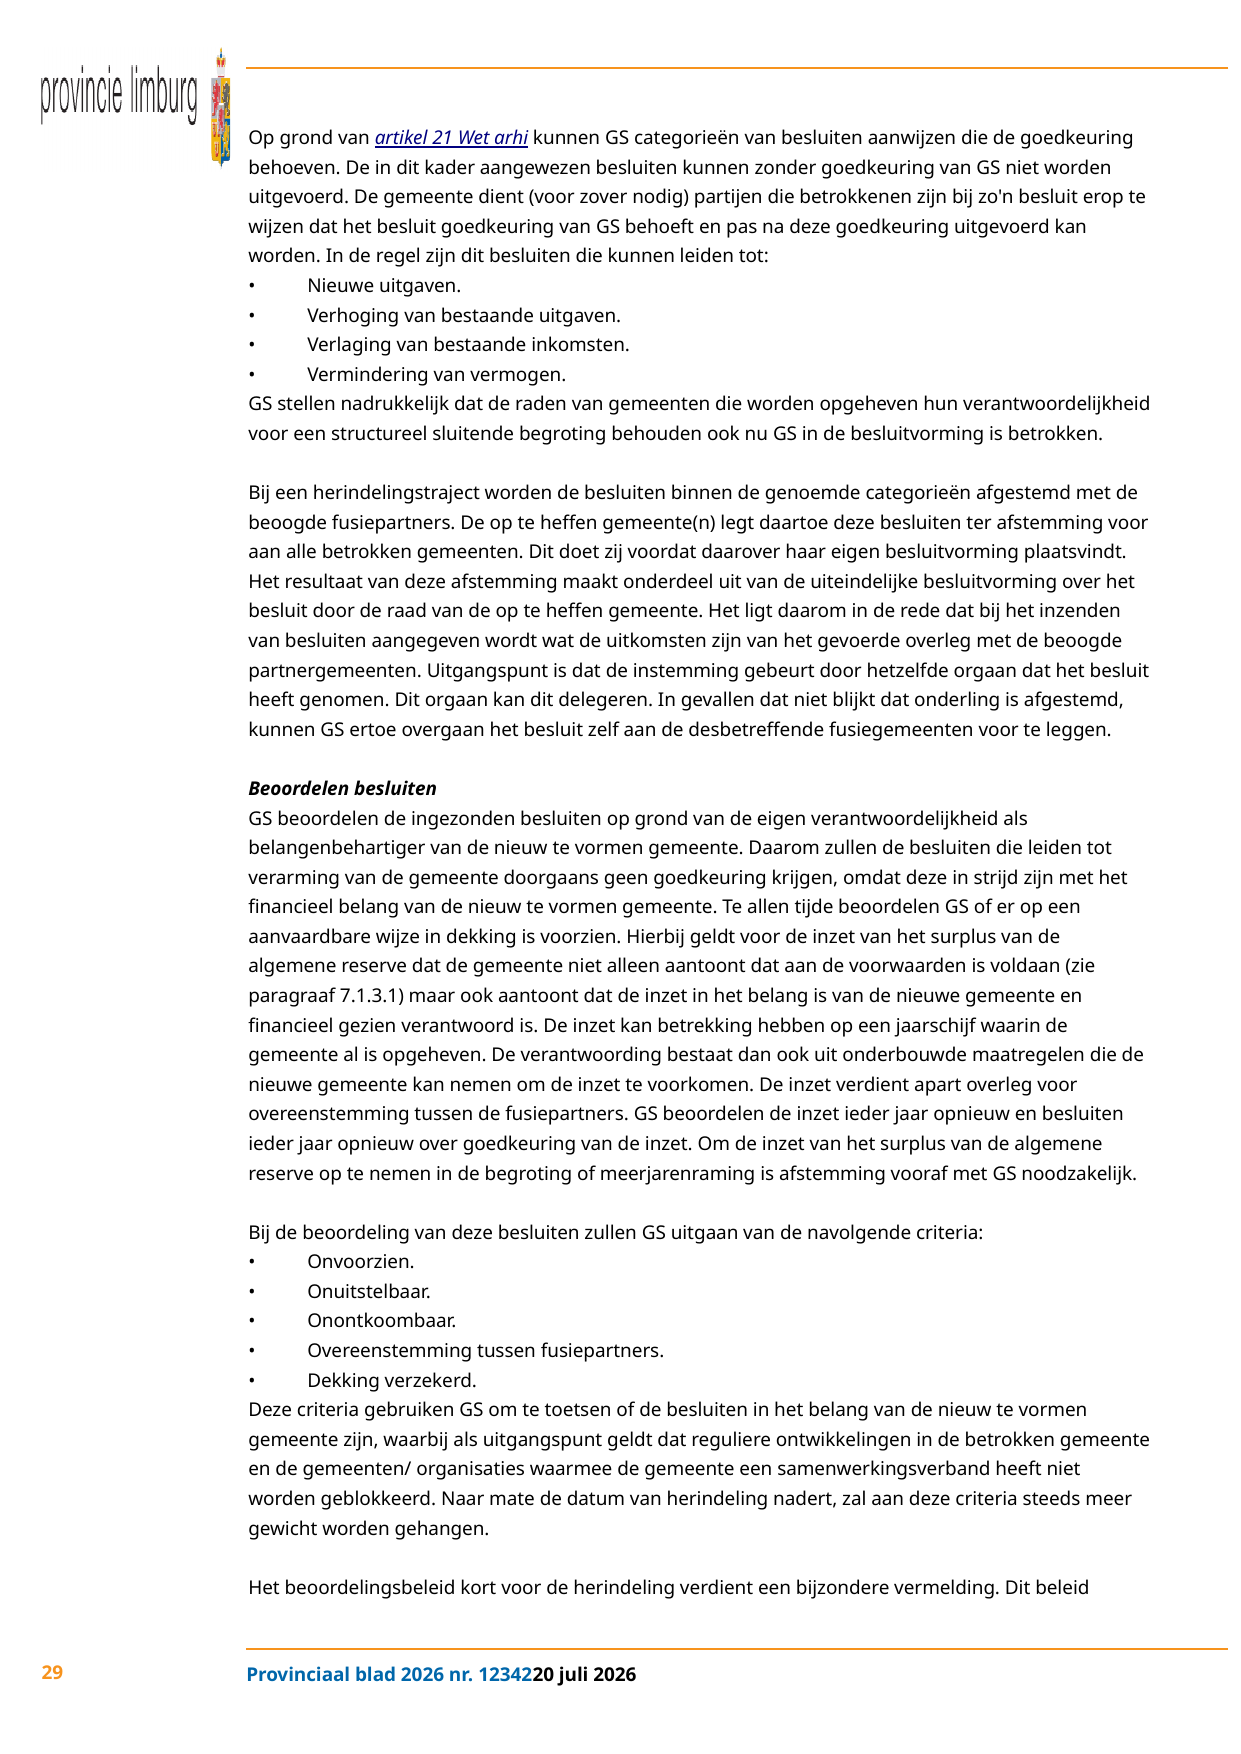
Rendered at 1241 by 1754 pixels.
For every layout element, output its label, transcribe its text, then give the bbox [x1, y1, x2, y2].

text GS beoordelen de ingezonden besluiten op grond van de eigen verantwoordelijkheid als belangenbehartiger van de nieuw te vormen gemeente. Daarom zullen de besluiten die leiden tot verarming van de gemeente doorgaans geen goedkeuring krijgen, omdat deze in strijd zijn met het financieel belang van de nieuw te vormen gemeente. Te allen tijde beoordelen GS of er op een aanvaardbare wijze in dekking is voorzien. Hierbij geldt voor de inzet van het surplus van de algemene reserve dat de gemeente niet alleen aantoont dat aan de voorwaarden is voldaan (zie paragraaf 7.1.3.1) maar ook aantoont dat de inzet in het belang is van de nieuwe gemeente en financieel gezien verantwoord is. De inzet kan betrekking hebben op een jaarschijf waarin de gemeente al is opgeheven. De verantwoording bestaat dan ook uit onderbouwde maatregelen die de nieuwe gemeente kan nemen om de inzet te voorkomen. De inzet verdient apart overleg voor overeenstemming tussen de fusiepartners. GS beoordelen de inzet ieder jaar opnieuw en besluiten ieder jaar opnieuw over goedkeuring van de inzet. Om de inzet van het surplus van de algemene reserve op te nemen in de begroting of meerjarenraming is afstemming vooraf met GS noodzakelijk. [248, 805, 1152, 1186]
list Verhoging van bestaande uitgaven. [248, 302, 1152, 328]
text GS stellen nadrukkelijk dat de raden van gemeenten die worden opgeheven hun verantwoordelijkheid voor een structureel sluitende begroting behouden ook nu GS in de besluitvorming is betrokken. [248, 391, 1152, 446]
list Vermindering van vermogen. [248, 361, 1152, 387]
text Deze criteria gebruiken GS om te toetsen of de besluiten in het belang van de nieuw te vormen gemeente zijn, waarbij als uitgangspunt geldt dat reguliere ontwikkelingen in de betrokken gemeente en de gemeenten/ organisaties waarmee de gemeente een samenwerkingsverband heeft niet worden geblokkeerd. Naar mate de datum van herindeling nadert, zal aan deze criteria steeds meer gewicht worden gehangen. [248, 1396, 1152, 1541]
text Bij een herindelingstraject worden de besluiten binnen de genoemde categorieën afgestemd met de beoogde fusiepartners. De op te heffen gemeente(n) legt daartoe deze besluiten ter afstemming voor aan alle betrokken gemeenten. Dit doet zij voordat daarover haar eigen besluitvorming plaatsvindt. Het resultaat van deze afstemming maakt onderdeel uit van de uiteindelijke besluitvorming over het besluit door de raad van de op te heffen gemeente. Het ligt daarom in de rede dat bij het inzenden van besluiten aangegeven wordt wat de uitkomsten zijn van het gevoerde overleg met de beoogde partnergemeenten. Uitgangspunt is dat de instemming gebeurt door hetzelfde orgaan dat het besluit heeft genomen. Dit orgaan kan dit delegeren. In gevallen dat niet blijkt dat onderling is afgestemd, kunnen GS ertoe overgaan het besluit zelf aan de desbetreffende fusiegemeenten voor te leggen. [248, 479, 1152, 742]
list Onvoorzien. [248, 1248, 1152, 1274]
list Onuitstelbaar. [248, 1278, 1152, 1304]
list Onontkoombaar. [248, 1308, 1152, 1333]
text Bij de beoordeling van deze besluiten zullen GS uitgaan van de navolgende criteria: [248, 1219, 1152, 1245]
list Overeenstemming tussen fusiepartners. [248, 1337, 1152, 1363]
list Nieuwe uitgaven. [248, 272, 1152, 298]
text Het beoordelingsbeleid kort voor de herindeling verdient een bijzondere vermelding. Dit beleid [248, 1574, 1152, 1600]
list Verlaging van bestaande inkomsten. [248, 331, 1152, 357]
list Dekking verzekerd. [248, 1367, 1152, 1393]
text Op grond van artikel 21 Wet arhi kunnen GS categorieën van besluiten aanwijzen die de goedkeuring behoeven. De in dit kader aangewezen besluiten kunnen zonder goedkeuring van GS niet worden uitgevoerd. De gemeente dient (voor zover nodig) partijen die betrokkenen zijn bij zo'n besluit erop te wijzen dat het besluit goedkeuring van GS behoeft en pas na deze goedkeuring uitgevoerd kan worden. In de regel zijn dit besluiten die kunnen leiden tot: [248, 124, 1152, 268]
picture [41, 47, 231, 172]
text Beoordelen besluiten [248, 775, 1152, 801]
